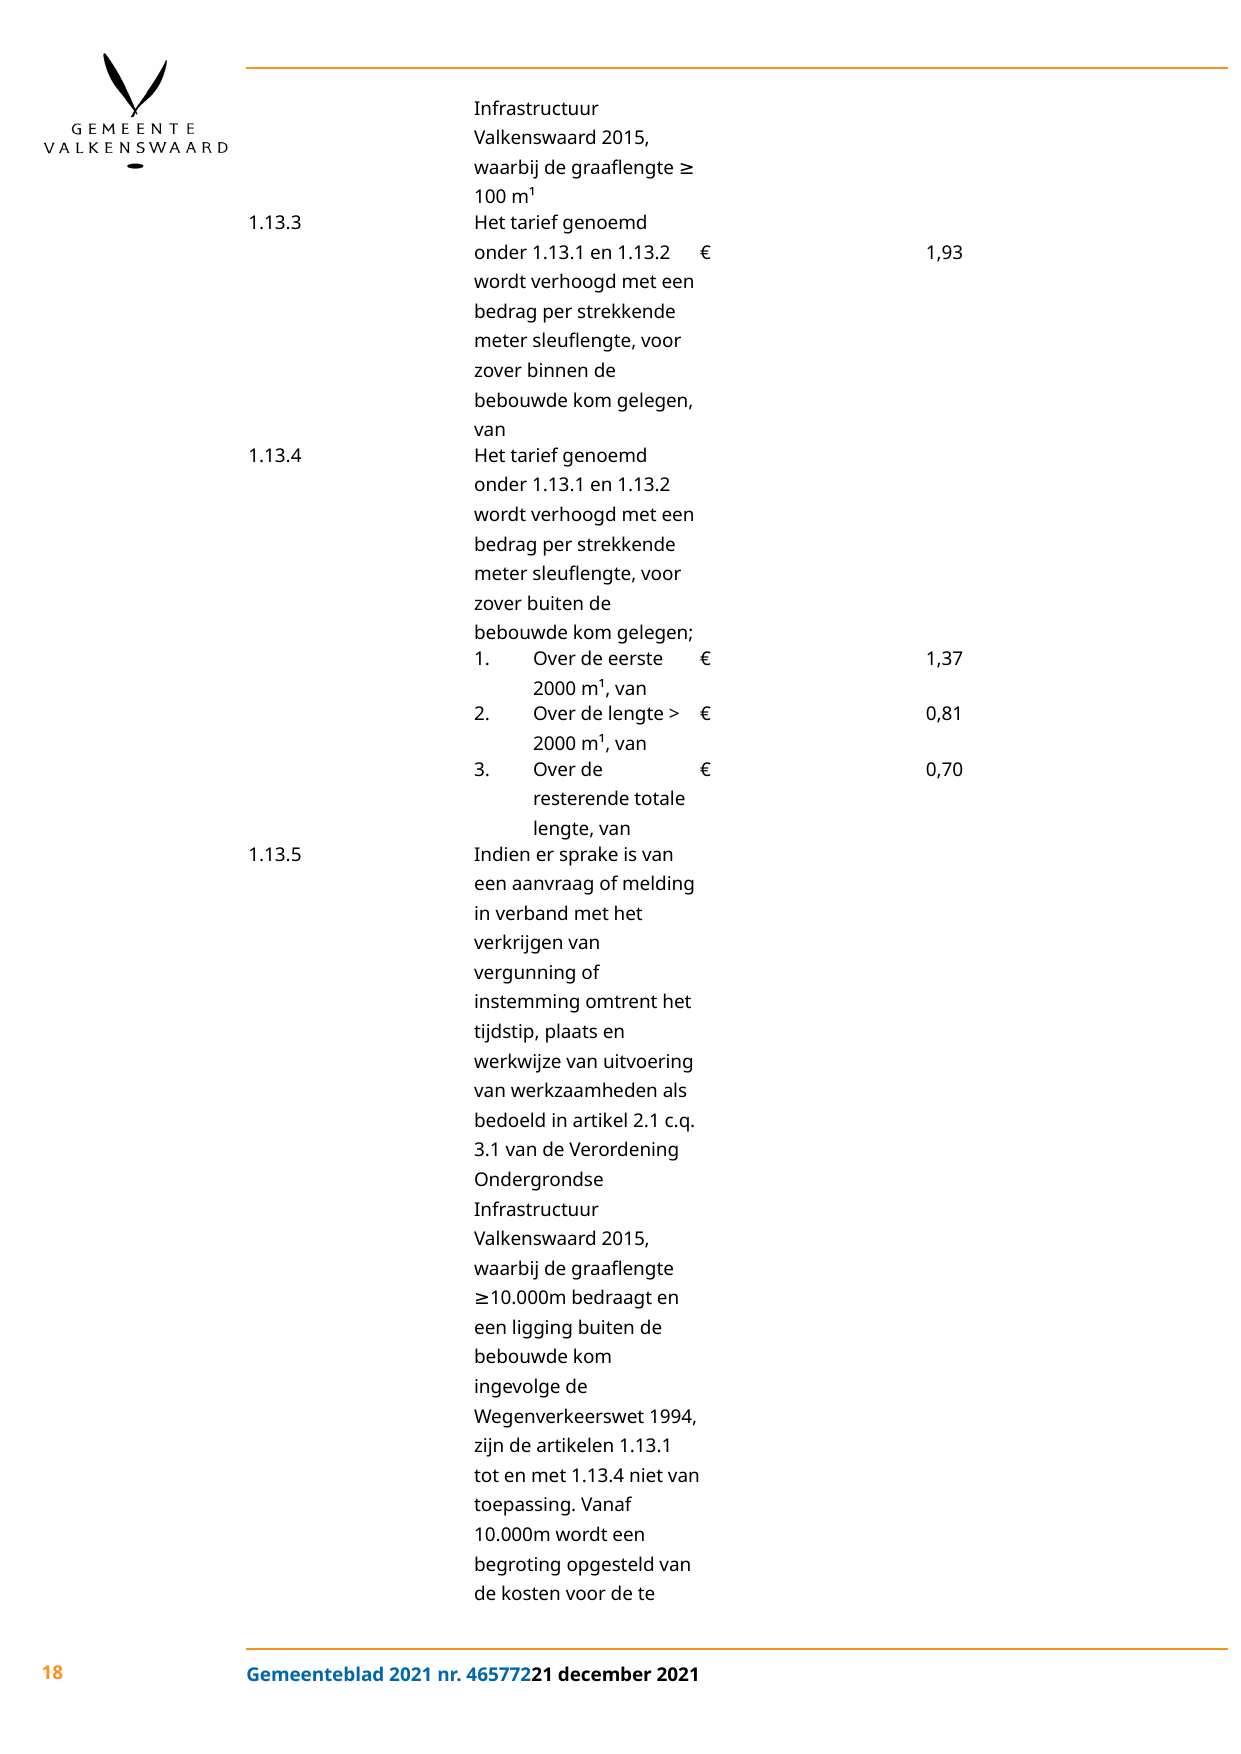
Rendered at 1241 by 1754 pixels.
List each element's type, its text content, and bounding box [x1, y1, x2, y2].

table_cell Het tarief genoemd onder 1.13.1 en 1.13.2 wordt verhoogd met een bedrag per strekkende meter sleuflengte, voor zover buiten de bebouwde kom gelegen; [474, 442, 700, 645]
table_cell [926, 442, 1152, 645]
table_cell € [700, 756, 926, 841]
table_cell 1.13.5 [248, 841, 474, 1606]
table_cell Indien er sprake is van een aanvraag of melding in verband met het verkrijgen van vergunning of instemming omtrent het tijdstip, plaats en werkwijze van uitvoering van werkzaamheden als bedoeld in artikel 2.1 c.q. 3.1 van de Verordening Ondergrondse Infrastructuur Valkenswaard 2015, waarbij de graaflengte ≥10.000m bedraagt en een ligging buiten de bebouwde kom ingevolge de Wegenverkeerswet 1994, zijn de artikelen 1.13.1 tot en met 1.13.4 niet van toepassing. Vanaf 10.000m wordt een begroting opgesteld van de kosten voor de te [474, 841, 700, 1606]
table_cell 0,81 [926, 701, 1152, 756]
table_cell [248, 95, 474, 209]
table_cell 1.13.3 [248, 209, 474, 442]
table_cell Over de resterende totale lengte, van [474, 756, 700, 841]
table_cell [248, 701, 474, 756]
table_cell Het tarief genoemd onder 1.13.1 en 1.13.2 wordt verhoogd met een bedrag per strekkende meter sleuflengte, voor zover binnen de bebouwde kom gelegen, van [474, 209, 700, 442]
table_cell [248, 645, 474, 701]
table_cell [700, 841, 926, 1606]
table_cell [700, 95, 926, 209]
table_cell € [700, 209, 926, 442]
table_cell 1.13.4 [248, 442, 474, 645]
picture [41, 47, 231, 172]
table_cell 1,93 [926, 209, 1152, 442]
table_cell 0,70 [926, 756, 1152, 841]
table_cell € [700, 701, 926, 756]
table_cell [248, 756, 474, 841]
table_cell € [700, 645, 926, 701]
table_cell [926, 95, 1152, 209]
table_cell Over de eerste 2000 m¹, van [474, 645, 700, 701]
table_cell Over de lengte > 2000 m¹, van [474, 701, 700, 756]
table_cell [700, 442, 926, 645]
table_cell Infrastructuur Valkenswaard 2015, waarbij de graaflengte ≥ 100 m¹ [474, 95, 700, 209]
table_cell [926, 841, 1152, 1606]
table_cell 1,37 [926, 645, 1152, 701]
